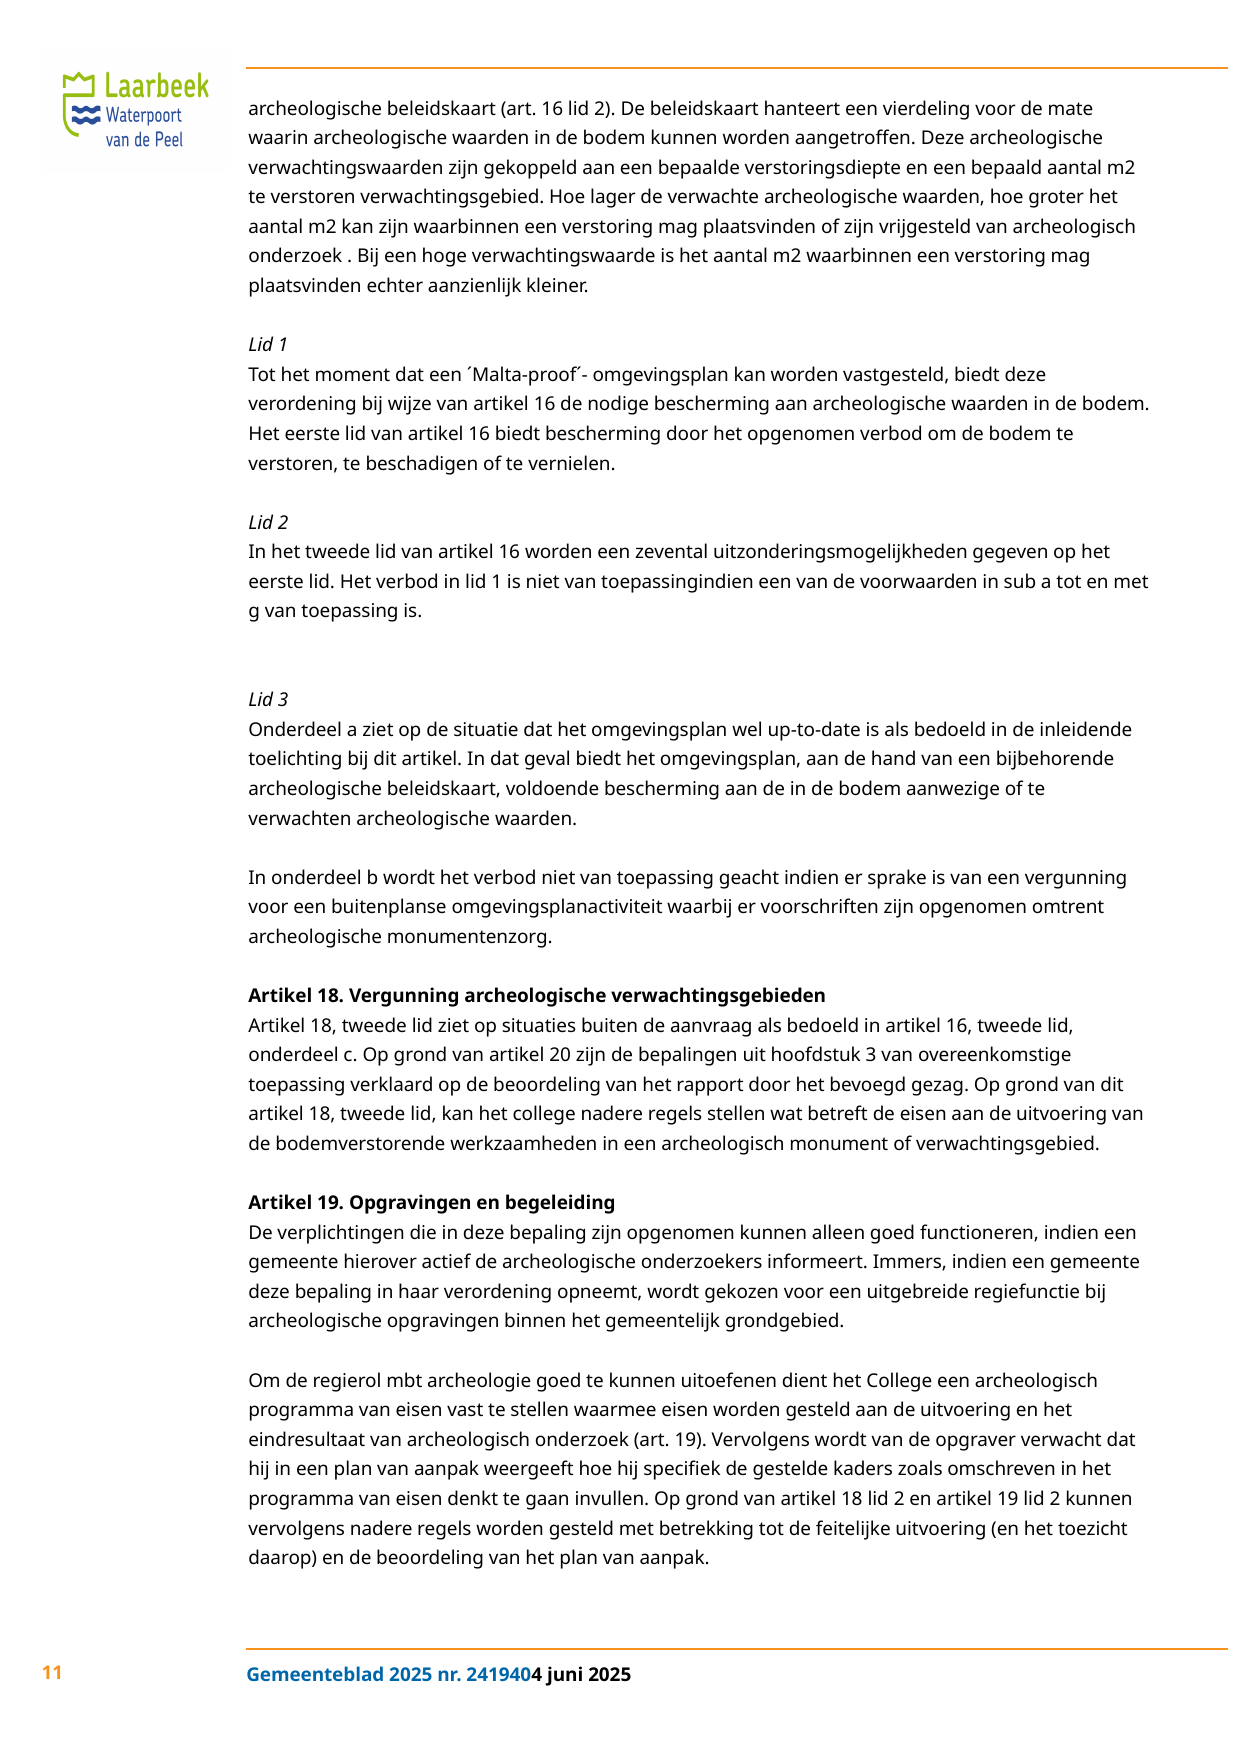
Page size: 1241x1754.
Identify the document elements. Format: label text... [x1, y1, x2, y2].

text De verplichtingen die in deze bepaling zijn opgenomen kunnen alleen goed functioneren, indien een gemeente hierover actief de archeologische onderzoekers informeert. Immers, indien een gemeente deze bepaling in haar verordening opneemt, wordt gekozen voor een uitgebreide regiefunctie bij archeologische opgravingen binnen het gemeentelijk grondgebied. [248, 1219, 1152, 1333]
picture [41, 47, 231, 172]
text Artikel 18. Vergunning archeologische verwachtingsgebieden [248, 982, 1152, 1008]
text Om de regierol mbt archeologie goed te kunnen uitoefenen dient het College een archeologisch programma van eisen vast te stellen waarmee eisen worden gesteld aan de uitvoering en het eindresultaat van archeologisch onderzoek (art. 19). Vervolgens wordt van de opgraver verwacht dat hij in een plan van aanpak weergeeft hoe hij specifiek de gestelde kaders zoals omschreven in het programma van eisen denkt te gaan invullen. Op grond van artikel 18 lid 2 en artikel 19 lid 2 kunnen vervolgens nadere regels worden gesteld met betrekking tot de feitelijke uitvoering (en het toezicht daarop) en de beoordeling van het plan van aanpak. [248, 1367, 1152, 1570]
text Onderdeel a ziet op de situatie dat het omgevingsplan wel up-to-date is als bedoeld in de inleidende toelichting bij dit artikel. In dat geval biedt het omgevingsplan, aan de hand van een bijbehorende archeologische beleidskaart, voldoende bescherming aan de in de bodem aanwezige of te verwachten archeologische waarden. [248, 716, 1152, 831]
text Lid 3 [248, 686, 1152, 712]
text In onderdeel b wordt het verbod niet van toepassing geacht indien er sprake is van een vergunning voor een buitenplanse omgevingsplanactiviteit waarbij er voorschriften zijn opgenomen omtrent archeologische monumentenzorg. [248, 864, 1152, 949]
text Lid 2 [248, 509, 1152, 535]
text Lid 1 [248, 331, 1152, 357]
text Tot het moment dat een ´Malta-proof´- omgevingsplan kan worden vastgesteld, biedt deze verordening bij wijze van artikel 16 de nodige bescherming aan archeologische waarden in de bodem. Het eerste lid van artikel 16 biedt bescherming door het opgenomen verbod om de bodem te verstoren, te beschadigen of te vernielen. [248, 361, 1152, 476]
text Artikel 19. Opgravingen en begeleiding [248, 1189, 1152, 1215]
text Artikel 18, tweede lid ziet op situaties buiten de aanvraag als bedoeld in artikel 16, tweede lid, onderdeel c. Op grond van artikel 20 zijn de bepalingen uit hoofdstuk 3 van overeenkomstige toepassing verklaard op de beoordeling van het rapport door het bevoegd gezag. Op grond van dit artikel 18, tweede lid, kan het college nadere regels stellen wat betreft de eisen aan de uitvoering van de bodemverstorende werkzaamheden in een archeologisch monument of verwachtingsgebied. [248, 1012, 1152, 1156]
text In het tweede lid van artikel 16 worden een zevental uitzonderingsmogelijkheden gegeven op het eerste lid. Het verbod in lid 1 is niet van toepassingindien een van de voorwaarden in sub a tot en met g van toepassing is. [248, 538, 1152, 623]
text archeologische beleidskaart (art. 16 lid 2). De beleidskaart hanteert een vierdeling voor de mate waarin archeologische waarden in de bodem kunnen worden aangetroffen. Deze archeologische verwachtingswaarden zijn gekoppeld aan een bepaalde verstoringsdiepte en een bepaald aantal m2 te verstoren verwachtingsgebied. Hoe lager de verwachte archeologische waarden, hoe groter het aantal m2 kan zijn waarbinnen een verstoring mag plaatsvinden of zijn vrijgesteld van archeologisch onderzoek . Bij een hoge verwachtingswaarde is het aantal m2 waarbinnen een verstoring mag plaatsvinden echter aanzienlijk kleiner. [248, 95, 1152, 298]
